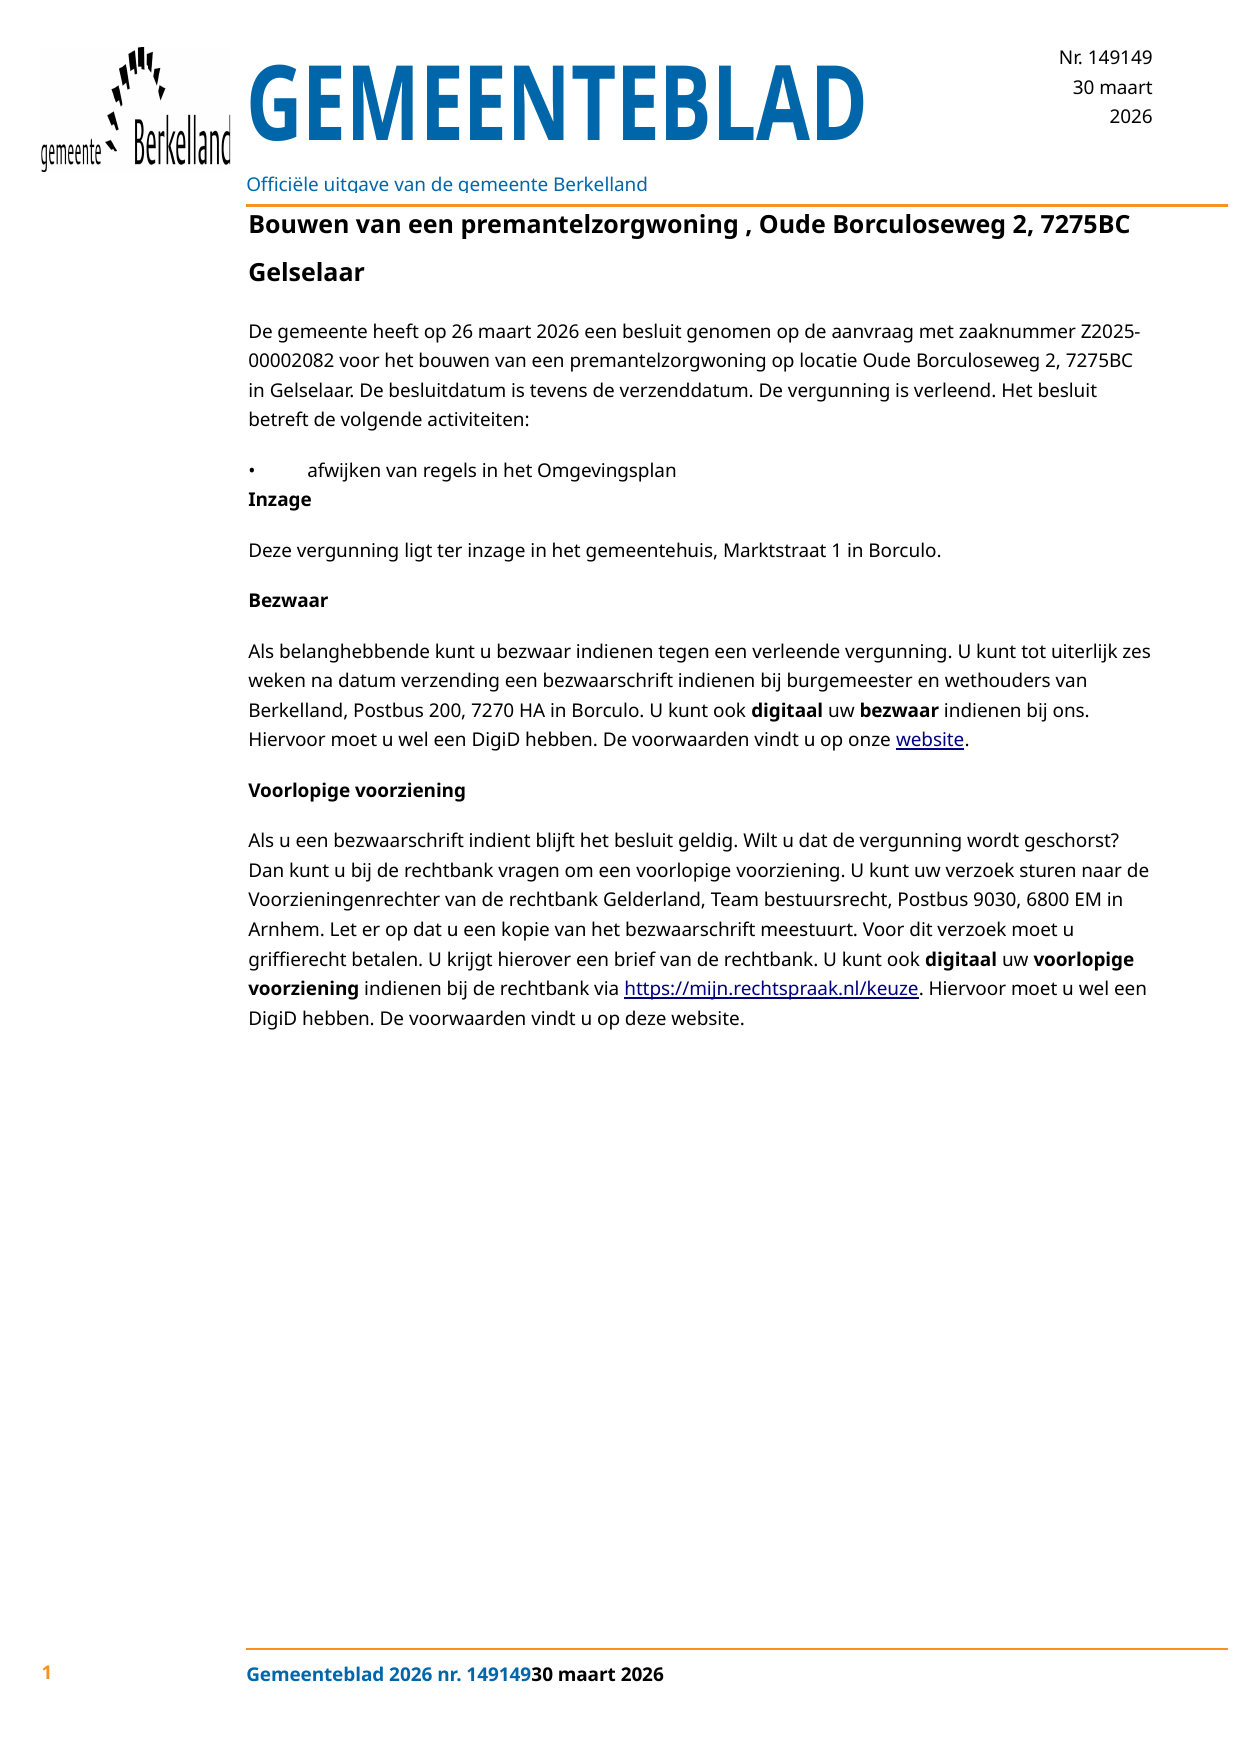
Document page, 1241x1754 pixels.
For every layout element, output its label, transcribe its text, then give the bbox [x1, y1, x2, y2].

text Als u een bezwaarschrift indient blijft het besluit geldig. Wilt u dat de vergunning wordt geschorst? Dan kunt u bij de rechtbank vragen om een voorlopige voorziening. U kunt uw verzoek sturen naar de Voorzieningenrechter van de rechtbank Gelderland, Team bestuursrecht, Postbus 9030, 6800 EM in Arnhem. Let er op dat u een kopie van het bezwaarschrift meestuurt. Voor dit verzoek moet u griffierecht betalen. U krijgt hierover een brief van de rechtbank. U kunt ook digitaal uw voorlopige voorziening indienen bij de rechtbank via https://mijn.rechtspraak.nl/keuze. Hiervoor moet u wel een DigiD hebben. De voorwaarden vindt u op deze website. [248, 827, 1152, 1031]
text Bezwaar [248, 587, 1152, 613]
picture [41, 47, 231, 172]
text De gemeente heeft op 26 maart 2026 een besluit genomen op de aanvraag met zaaknummer Z2025-00002082 voor het bouwen van een premantelzorgwoning op locatie Oude Borculoseweg 2, 7275BC in Gelselaar. De besluitdatum is tevens de verzenddatum. De vergunning is verleend. Het besluit betreft de volgende activiteiten: [248, 318, 1152, 432]
text Bouwen van een premantelzorgwoning , Oude Borculoseweg 2, 7275BC Gelselaar [248, 207, 1152, 288]
text Als belanghebbende kunt u bezwaar indienen tegen een verleende vergunning. U kunt tot uiterlijk zes weken na datum verzending een bezwaarschrift indienen bij burgemeester en wethouders van Berkelland, Postbus 200, 7270 HA in Borculo. U kunt ook digitaal uw bezwaar indienen bij ons. Hiervoor moet u wel een DigiD hebben. De voorwaarden vindt u op onze website. [248, 638, 1152, 752]
text Voorlopige voorziening [248, 777, 1152, 803]
list afwijken van regels in het Omgevingsplan [248, 457, 1152, 483]
text Deze vergunning ligt ter inzage in het gemeentehuis, Marktstraat 1 in Borculo. [248, 537, 1152, 563]
text Inzage [248, 487, 1152, 512]
